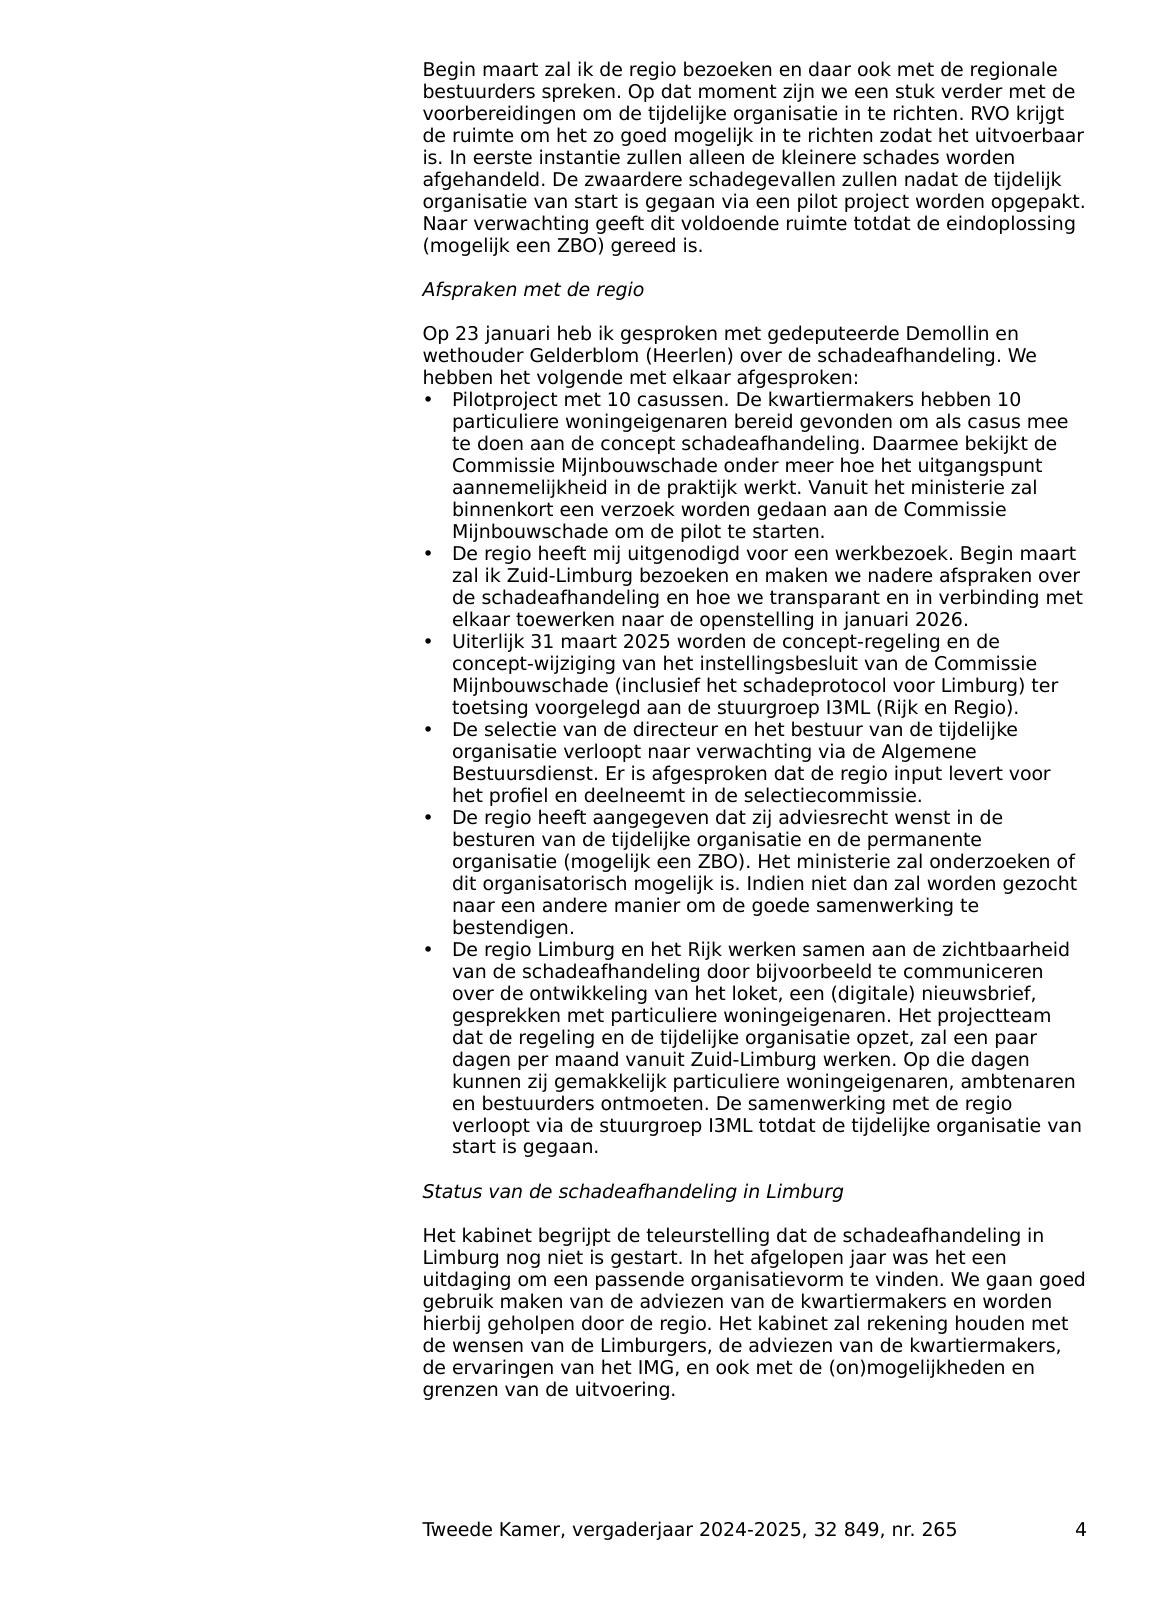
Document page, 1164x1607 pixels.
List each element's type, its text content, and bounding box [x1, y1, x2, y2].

text Het kabinet begrijpt de teleurstelling dat de schadeafhandeling in Limburg nog niet is gestart. In het afgelopen jaar was het een uitdaging om een passende organisatievorm te vinden. We gaan goed gebruik maken van de adviezen van de kwartiermakers en worden hierbij geholpen door de regio. Het kabinet zal rekening houden met de wensen van de Limburgers, de adviezen van de kwartiermakers, de ervaringen van het IMG, en ook met de (on)mogelijkheden en grenzen van de uitvoering. [422, 1225, 1087, 1401]
subtitle Status van de schadeafhandeling in Limburg [422, 1181, 1087, 1203]
text • De regio heeft aangegeven dat zij adviesrecht wenst in de besturen van de tijdelijke organisatie en de permanente organisatie (mogelijk een ZBO). Het ministerie zal onderzoeken of dit organisatorisch mogelijk is. Indien niet dan zal worden gezocht naar een andere manier om de goede samenwerking te bestendigen. [422, 807, 1087, 939]
text Begin maart zal ik de regio bezoeken en daar ook met de regionale bestuurders spreken. Op dat moment zijn we een stuk verder met de voorbereidingen om de tijdelijke organisatie in te richten. RVO krijgt de ruimte om het zo goed mogelijk in te richten zodat het uitvoerbaar is. In eerste instantie zullen alleen de kleinere schades worden afgehandeld. De zwaardere schadegevallen zullen nadat de tijdelijk organisatie van start is gegaan via een pilot project worden opgepakt. Naar verwachting geeft dit voldoende ruimte totdat de eindoplossing (mogelijk een ZBO) gereed is. [422, 59, 1087, 257]
text • Uiterlijk 31 maart 2025 worden de concept-regeling en de concept-wijziging van het instellingsbesluit van de Commissie Mijnbouwschade (inclusief het schadeprotocol voor Limburg) ter toetsing voorgelegd aan de stuurgroep I3ML (Rijk en Regio). [422, 631, 1087, 719]
text • De regio heeft mij uitgenodigd voor een werkbezoek. Begin maart zal ik Zuid-Limburg bezoeken en maken we nadere afspraken over de schadeafhandeling en hoe we transparant en in verbinding met elkaar toewerken naar de openstelling in januari 2026. [422, 543, 1087, 631]
text Op 23 januari heb ik gesproken met gedeputeerde Demollin en wethouder Gelderblom (Heerlen) over de schadeafhandeling. We hebben het volgende met elkaar afgesproken: [422, 323, 1087, 389]
text • Pilotproject met 10 casussen. De kwartiermakers hebben 10 particuliere woningeigenaren bereid gevonden om als casus mee te doen aan de concept schadeafhandeling. Daarmee bekijkt de Commissie Mijnbouwschade onder meer hoe het uitgangspunt aannemelijkheid in de praktijk werkt. Vanuit het ministerie zal binnenkort een verzoek worden gedaan aan de Commissie Mijnbouwschade om de pilot te starten. [422, 389, 1087, 543]
subtitle Afspraken met de regio [422, 279, 1087, 301]
text • De regio Limburg en het Rijk werken samen aan de zichtbaarheid van de schadeafhandeling door bijvoorbeeld te communiceren over de ontwikkeling van het loket, een (digitale) nieuwsbrief, gesprekken met particuliere woningeigenaren. Het projectteam dat de regeling en de tijdelijke organisatie opzet, zal een paar dagen per maand vanuit Zuid-Limburg werken. Op die dagen kunnen zij gemakkelijk particuliere woningeigenaren, ambtenaren en bestuurders ontmoeten. De samenwerking met de regio verloopt via de stuurgroep I3ML totdat de tijdelijke organisatie van start is gegaan. [422, 939, 1087, 1158]
text • De selectie van de directeur en het bestuur van de tijdelijke organisatie verloopt naar verwachting via de Algemene Bestuursdienst. Er is afgesproken dat de regio input levert voor het profiel en deelneemt in de selectiecommissie. [422, 719, 1087, 807]
